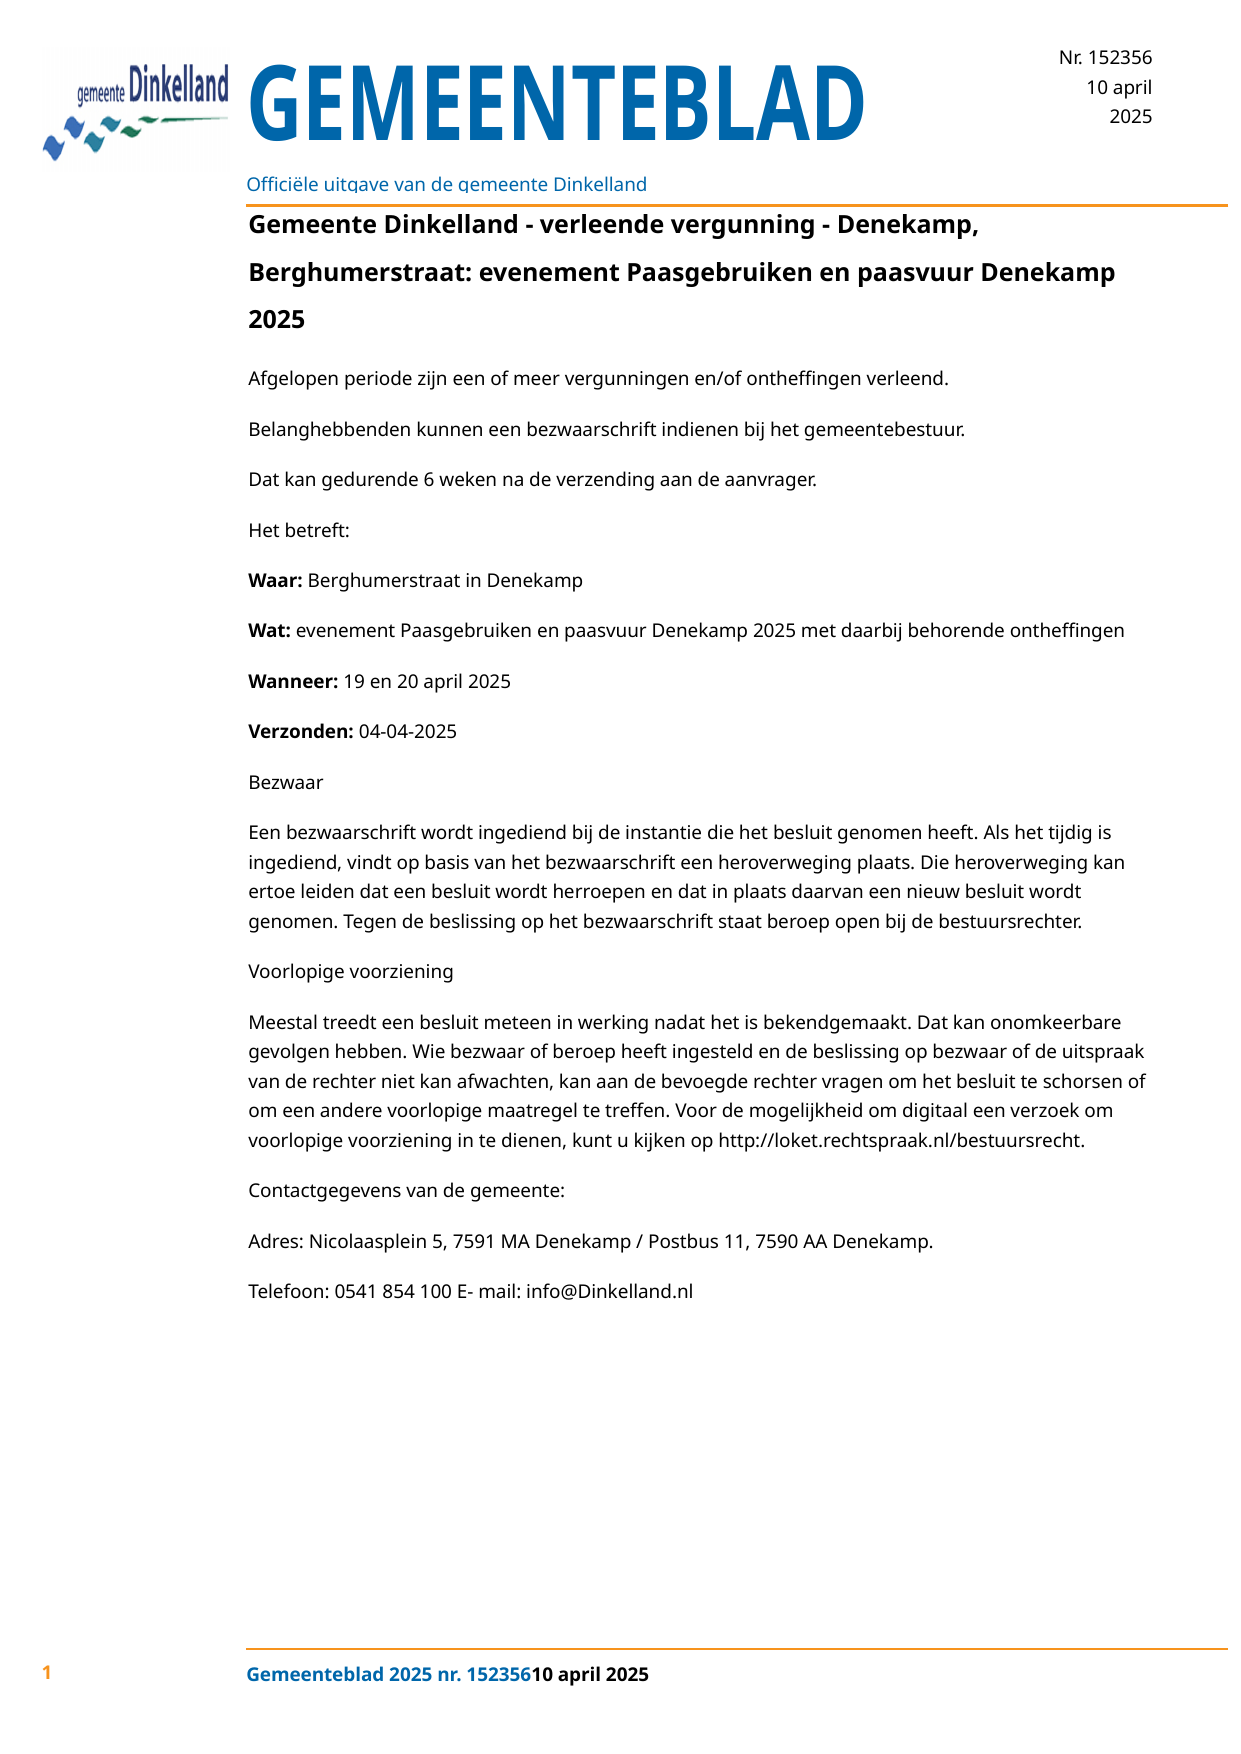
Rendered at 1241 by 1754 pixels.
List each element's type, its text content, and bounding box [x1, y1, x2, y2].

text Waar: Berghumerstraat in Denekamp [248, 567, 1152, 593]
text Dat kan gedurende 6 weken na de verzending aan de aanvrager. [248, 466, 1152, 492]
text Verzonden: 04-04-2025 [248, 718, 1152, 744]
text Voorlopige voorziening [248, 958, 1152, 984]
text Contactgegevens van de gemeente: [248, 1178, 1152, 1203]
text Wat: evenement Paasgebruiken en paasvuur Denekamp 2025 met daarbij behorende ontheffingen [248, 618, 1152, 643]
text Belanghebbenden kunnen een bezwaarschrift indienen bij het gemeentebestuur. [248, 416, 1152, 442]
text Telefoon: 0541 854 100 E- mail: info@Dinkelland.nl [248, 1278, 1152, 1304]
text Meestal treedt een besluit meteen in werking nadat het is bekendgemaakt. Dat kan onomkeerbare gevolgen hebben. Wie bezwaar of beroep heeft ingesteld en de beslissing op bezwaar of de uitspraak van de rechter niet kan afwachten, kan aan de bevoegde rechter vragen om het besluit te schorsen of om een andere voorlopige maatregel te treffen. Voor de mogelijkheid om digitaal een verzoek om voorlopige voorziening in te dienen, kunt u kijken op http://loket.rechtspraak.nl/bestuursrecht. [248, 1009, 1152, 1153]
text Adres: Nicolaasplein 5, 7591 MA Denekamp / Postbus 11, 7590 AA Denekamp. [248, 1228, 1152, 1254]
text Wanneer: 19 en 20 april 2025 [248, 668, 1152, 694]
text Bezwaar [248, 769, 1152, 794]
text Afgelopen periode zijn een of meer vergunningen en/of ontheffingen verleend. [248, 366, 1152, 391]
text Het betreft: [248, 517, 1152, 542]
text Gemeente Dinkelland - verleende vergunning - Denekamp, Berghumerstraat: evenement Paasgebruiken en paasvuur Denekamp 2025 [248, 207, 1152, 336]
text Een bezwaarschrift wordt ingediend bij de instantie die het besluit genomen heeft. Als het tijdig is ingediend, vindt op basis van het bezwaarschrift een heroverweging plaats. Die heroverweging kan ertoe leiden dat een besluit wordt herroepen en dat in plaats daarvan een nieuw besluit wordt genomen. Tegen de beslissing op het bezwaarschrift staat beroep open bij de bestuursrechter. [248, 819, 1152, 934]
picture [41, 47, 231, 172]
